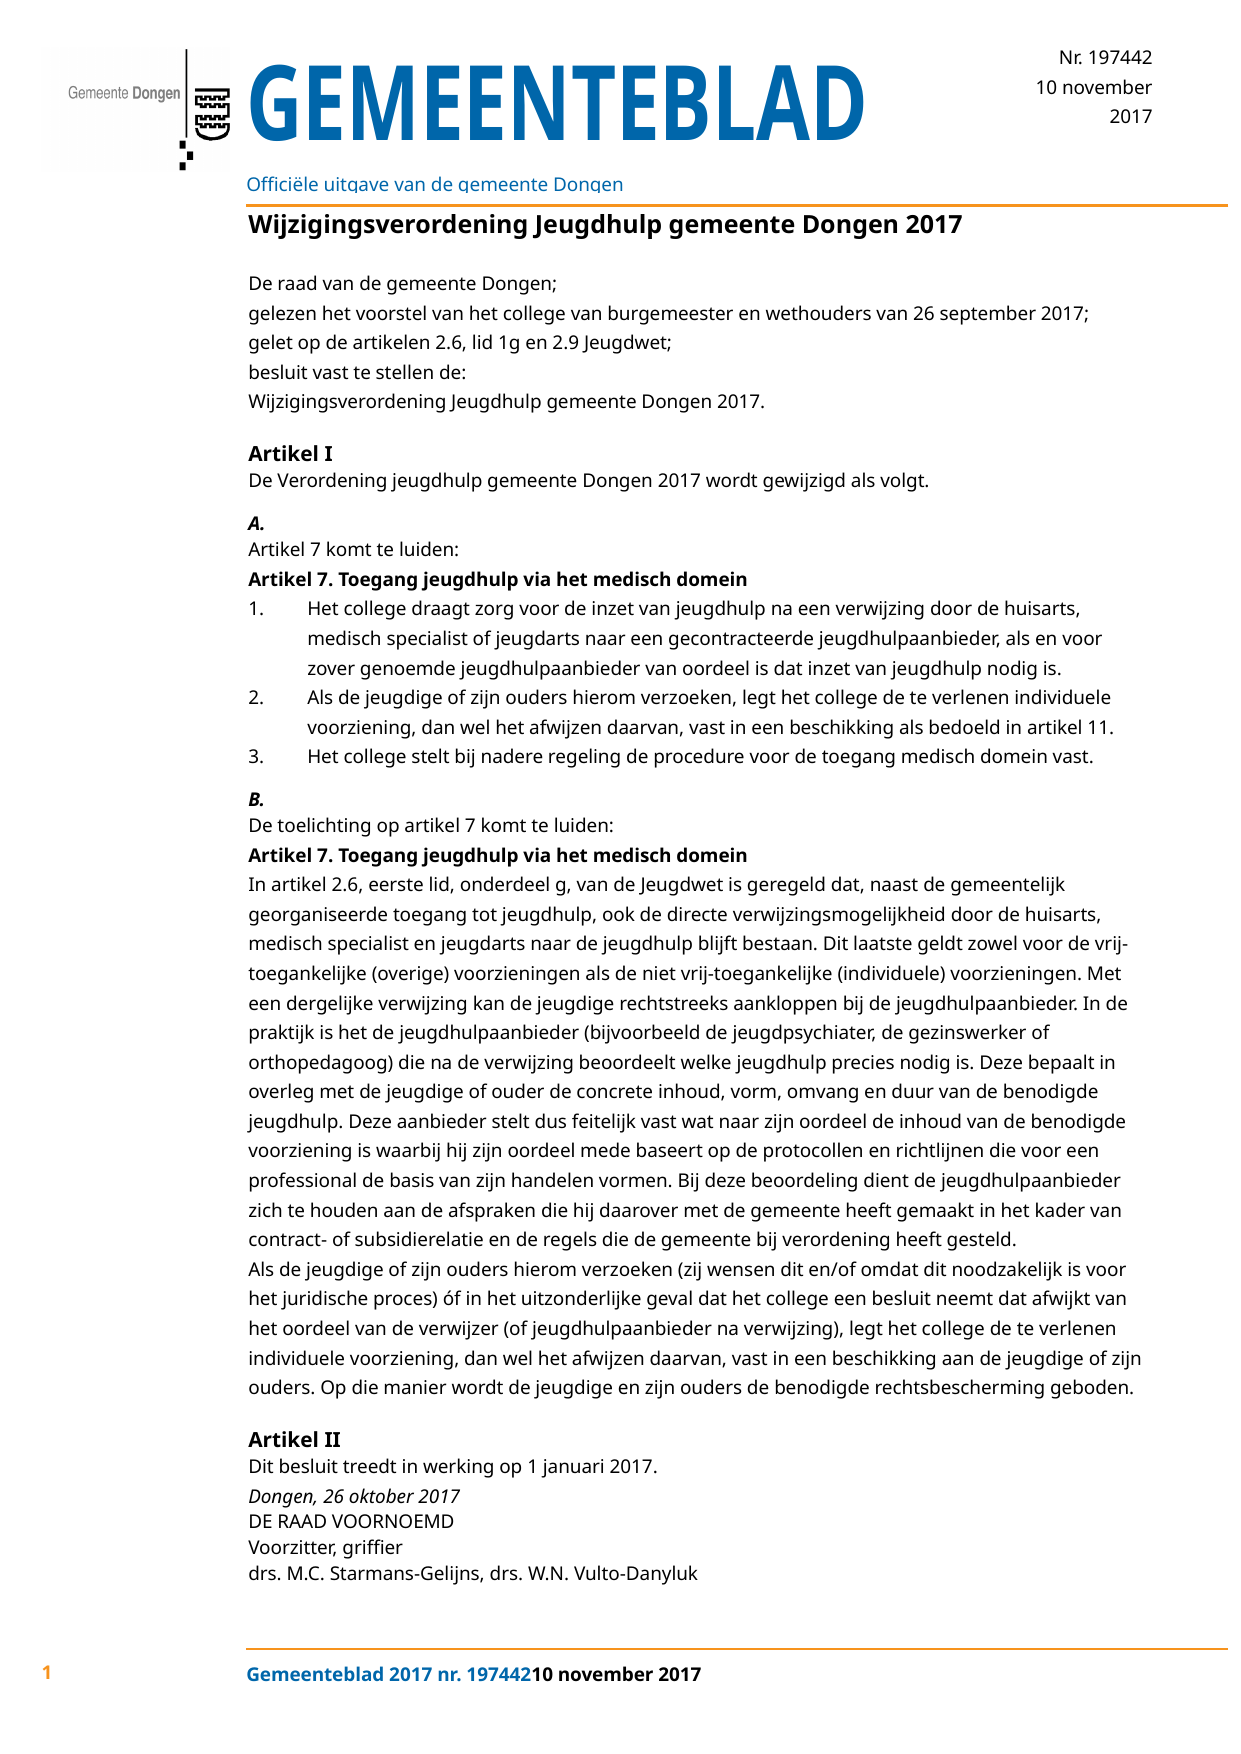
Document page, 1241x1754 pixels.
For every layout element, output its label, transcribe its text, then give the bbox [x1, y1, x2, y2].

text A. [248, 511, 1152, 536]
list Het college draagt zorg voor de inzet van jeugdhulp na een verwijzing door de huisarts, medisch specialist of jeugdarts naar een gecontracteerde jeugdhulpaanbieder, als en voor zover genoemde jeugdhulpaanbieder van oordeel is dat inzet van jeugdhulp nodig is. [248, 596, 1152, 680]
text Dongen, 26 oktober 2017 [248, 1483, 1152, 1508]
text Artikel 7. Toegang jeugdhulp via het medisch domein [248, 566, 1152, 592]
text Artikel 7. Toegang jeugdhulp via het medisch domein [248, 842, 1152, 868]
text B. [248, 787, 1152, 812]
picture [41, 47, 231, 172]
text De toelichting op artikel 7 komt te luiden: [248, 812, 1152, 838]
text Artikel 7 komt te luiden: [248, 536, 1152, 562]
text De raad van de gemeente Dongen; [248, 270, 1152, 296]
list Als de jeugdige of zijn ouders hierom verzoeken, legt het college de te verlenen individuele voorziening, dan wel het afwijzen daarvan, vast in een beschikking als bedoeld in artikel 11. [248, 684, 1152, 739]
list Het college stelt bij nadere regeling de procedure voor de toegang medisch domein vast. [248, 743, 1152, 769]
text Als de jeugdige of zijn ouders hierom verzoeken (zij wensen dit en/of omdat dit noodzakelijk is voor het juridische proces) óf in het uitzonderlijke geval dat het college een besluit neemt dat afwijkt van het oordeel van de verwijzer (of jeugdhulpaanbieder na verwijzing), legt het college de te verlenen individuele voorziening, dan wel het afwijzen daarvan, vast in een beschikking aan de jeugdige of zijn ouders. Op die manier wordt de jeugdige en zijn ouders de benodigde rechtsbescherming geboden. [248, 1256, 1152, 1400]
text besluit vast te stellen de: [248, 359, 1152, 385]
text gelet op de artikelen 2.6, lid 1g en 2.9 Jeugdwet; [248, 329, 1152, 355]
text gelezen het voorstel van het college van burgemeester en wethouders van 26 september 2017; [248, 300, 1152, 326]
text Wijzigingsverordening Jeugdhulp gemeente Dongen 2017 [248, 207, 1152, 241]
text drs. M.C. Starmans-Gelijns, drs. W.N. Vulto-Danyluk [248, 1560, 1152, 1586]
text Voorzitter, griffier [248, 1534, 1152, 1560]
text Artikel I [248, 439, 1152, 467]
text Dit besluit treedt in werking op 1 januari 2017. [248, 1453, 1152, 1479]
text De Verordening jeugdhulp gemeente Dongen 2017 wordt gewijzigd als volgt. [248, 467, 1152, 493]
text DE RAAD VOORNOEMD [248, 1508, 1152, 1534]
text Wijzigingsverordening Jeugdhulp gemeente Dongen 2017. [248, 389, 1152, 414]
text In artikel 2.6, eerste lid, onderdeel g, van de Jeugdwet is geregeld dat, naast de gemeentelijk georganiseerde toegang tot jeugdhulp, ook de directe verwijzingsmogelijkheid door de huisarts, medisch specialist en jeugdarts naar de jeugdhulp blijft bestaan. Dit laatste geldt zowel voor de vrij-toegankelijke (overige) voorzieningen als de niet vrij-toegankelijke (individuele) voorzieningen. Met een dergelijke verwijzing kan de jeugdige rechtstreeks aankloppen bij de jeugdhulpaanbieder. In de praktijk is het de jeugdhulpaanbieder (bijvoorbeeld de jeugdpsychiater, de gezinswerker of orthopedagoog) die na de verwijzing beoordeelt welke jeugdhulp precies nodig is. Deze bepaalt in overleg met de jeugdige of ouder de concrete inhoud, vorm, omvang en duur van de benodigde jeugdhulp. Deze aanbieder stelt dus feitelijk vast wat naar zijn oordeel de inhoud van de benodigde voorziening is waarbij hij zijn oordeel mede baseert op de protocollen en richtlijnen die voor een professional de basis van zijn handelen vormen. Bij deze beoordeling dient de jeugdhulpaanbieder zich te houden aan de afspraken die hij daarover met de gemeente heeft gemaakt in het kader van contract- of subsidierelatie en de regels die de gemeente bij verordening heeft gesteld. [248, 871, 1152, 1252]
text Artikel II [248, 1425, 1152, 1453]
